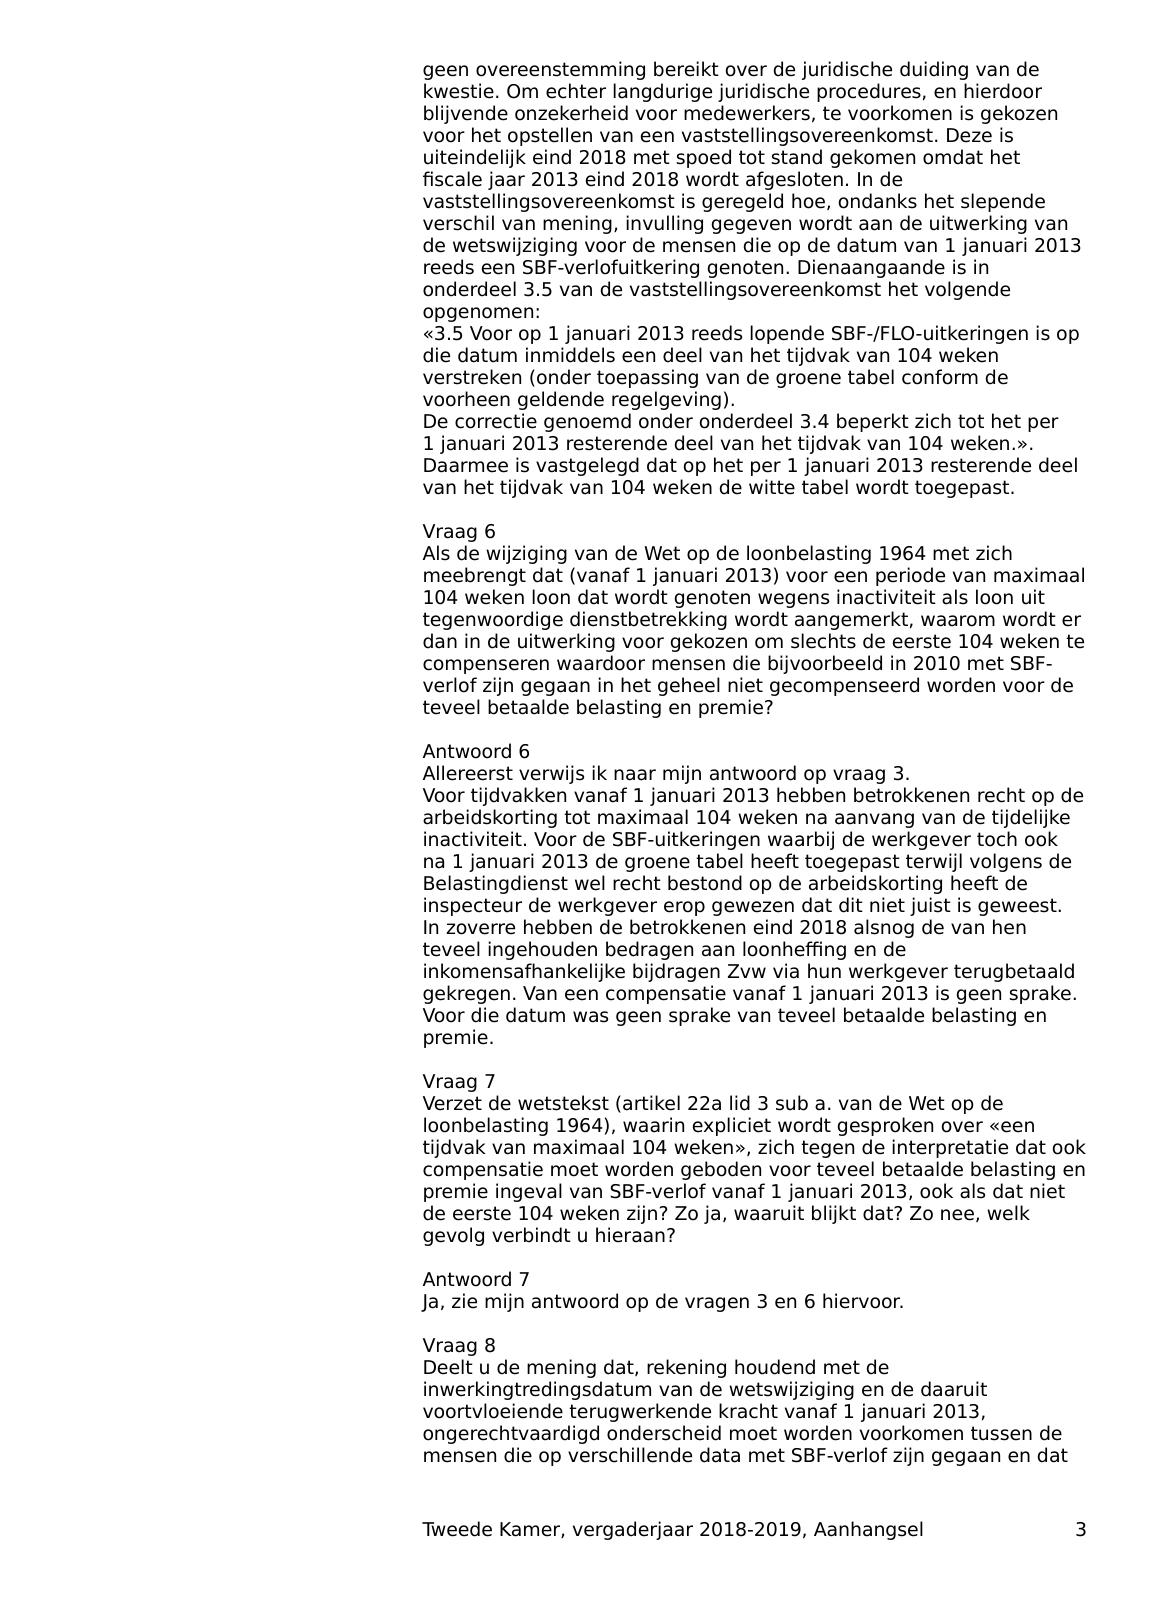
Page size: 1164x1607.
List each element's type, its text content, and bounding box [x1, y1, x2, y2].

text geen overeenstemming bereikt over de juridische duiding van de kwestie. Om echter langdurige juridische procedures, en hierdoor blijvende onzekerheid voor medewerkers, te voorkomen is gekozen voor het opstellen van een vaststellingsovereenkomst. Deze is uiteindelijk eind 2018 met spoed tot stand gekomen omdat het fiscale jaar 2013 eind 2018 wordt afgesloten. In de vaststellingsovereenkomst is geregeld hoe, ondanks het slepende verschil van mening, invulling gegeven wordt aan de uitwerking van de wetswijziging voor de mensen die op de datum van 1 januari 2013 reeds een SBF-verlofuitkering genoten. Dienaangaande is in onderdeel 3.5 van de vaststellingsovereenkomst het volgende opgenomen: [422, 59, 1087, 323]
text Vraag 7 [422, 1071, 1087, 1093]
text Vraag 8 [422, 1335, 1087, 1357]
text Allereerst verwijs ik naar mijn antwoord op vraag 3. [422, 763, 1087, 785]
text Vraag 6 [422, 521, 1087, 543]
text Antwoord 7 [422, 1269, 1087, 1291]
text Verzet de wetstekst (artikel 22a lid 3 sub a. van de Wet op de loonbelasting 1964), waarin expliciet wordt gesproken over «een tijdvak van maximaal 104 weken», zich tegen de interpretatie dat ook compensatie moet worden geboden voor teveel betaalde belasting en premie ingeval van SBF-verlof vanaf 1 januari 2013, ook als dat niet de eerste 104 weken zijn? Zo ja, waaruit blijkt dat? Zo nee, welk gevolg verbindt u hieraan? [422, 1093, 1087, 1247]
text Ja, zie mijn antwoord op de vragen 3 en 6 hiervoor. [422, 1291, 1087, 1313]
text Voor tijdvakken vanaf 1 januari 2013 hebben betrokkenen recht op de arbeidskorting tot maximaal 104 weken na aanvang van de tijdelijke inactiviteit. Voor de SBF-uitkeringen waarbij de werkgever toch ook na 1 januari 2013 de groene tabel heeft toegepast terwijl volgens de Belastingdienst wel recht bestond op de arbeidskorting heeft de inspecteur de werkgever erop gewezen dat dit niet juist is geweest. In zoverre hebben de betrokkenen eind 2018 alsnog de van hen teveel ingehouden bedragen aan loonheffing en de inkomensafhankelijke bijdragen Zvw via hun werkgever terugbetaald gekregen. Van een compensatie vanaf 1 januari 2013 is geen sprake. Voor die datum was geen sprake van teveel betaalde belasting en premie. [422, 785, 1087, 1048]
text Daarmee is vastgelegd dat op het per 1 januari 2013 resterende deel van het tijdvak van 104 weken de witte tabel wordt toegepast. [422, 455, 1087, 499]
text «3.5 Voor op 1 januari 2013 reeds lopende SBF-/FLO-uitkeringen is op die datum inmiddels een deel van het tijdvak van 104 weken verstreken (onder toepassing van de groene tabel conform de voorheen geldende regelgeving). [422, 323, 1087, 411]
text Als de wijziging van de Wet op de loonbelasting 1964 met zich meebrengt dat (vanaf 1 januari 2013) voor een periode van maximaal 104 weken loon dat wordt genoten wegens inactiviteit als loon uit tegenwoordige dienstbetrekking wordt aangemerkt, waarom wordt er dan in de uitwerking voor gekozen om slechts de eerste 104 weken te compenseren waardoor mensen die bijvoorbeeld in 2010 met SBF-verlof zijn gegaan in het geheel niet gecompenseerd worden voor de teveel betaalde belasting en premie? [422, 543, 1087, 719]
text Antwoord 6 [422, 741, 1087, 763]
text De correctie genoemd onder onderdeel 3.4 beperkt zich tot het per 1 januari 2013 resterende deel van het tijdvak van 104 weken.». [422, 411, 1087, 455]
text Deelt u de mening dat, rekening houdend met de inwerkingtredingsdatum van de wetswijziging en de daaruit voortvloeiende terugwerkende kracht vanaf 1 januari 2013, ongerechtvaardigd onderscheid moet worden voorkomen tussen de mensen die op verschillende data met SBF-verlof zijn gegaan en dat [422, 1357, 1087, 1467]
